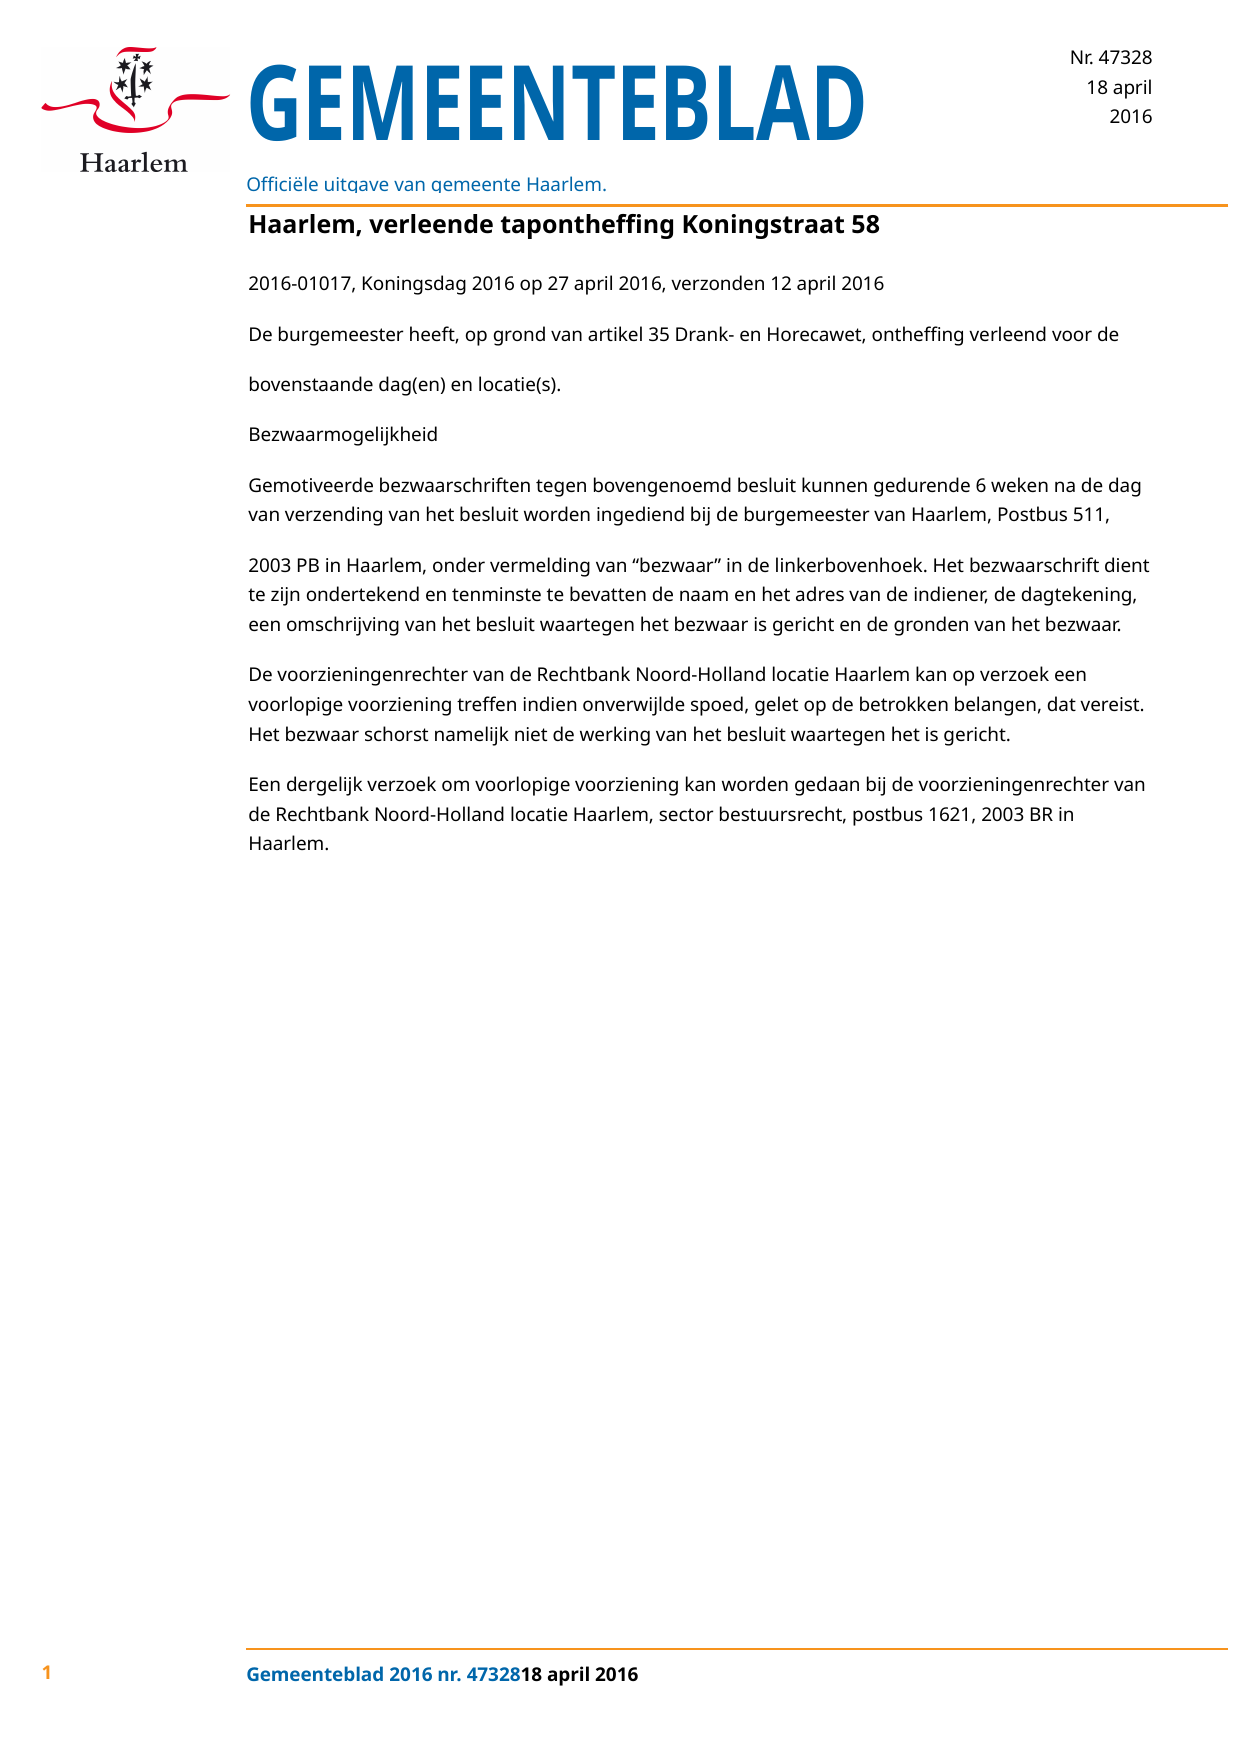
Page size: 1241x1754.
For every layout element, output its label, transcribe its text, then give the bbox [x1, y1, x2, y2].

text Haarlem, verleende tapontheffing Koningstraat 58 [248, 207, 1152, 241]
text De burgemeester heeft, op grond van artikel 35 Drank- en Horecawet, ontheffing verleend voor de [248, 321, 1152, 346]
picture [41, 47, 231, 172]
text Een dergelijk verzoek om voorlopige voorziening kan worden gedaan bij de voorzieningenrechter van de Rechtbank Noord-Holland locatie Haarlem, sector bestuursrecht, postbus 1621, 2003 BR in Haarlem. [248, 771, 1152, 856]
text Bezwaarmogelijkheid [248, 422, 1152, 447]
text bovenstaande dag(en) en locatie(s). [248, 371, 1152, 397]
text 2016-01017, Koningsdag 2016 op 27 april 2016, verzonden 12 april 2016 [248, 270, 1152, 296]
text De voorzieningenrechter van de Rechtbank Noord-Holland locatie Haarlem kan op verzoek een voorlopige voorziening treffen indien onverwijlde spoed, gelet op de betrokken belangen, dat vereist. Het bezwaar schorst namelijk niet de werking van het besluit waartegen het is gericht. [248, 662, 1152, 746]
text Gemotiveerde bezwaarschriften tegen bovengenoemd besluit kunnen gedurende 6 weken na de dag van verzending van het besluit worden ingediend bij de burgemeester van Haarlem, Postbus 511, [248, 472, 1152, 527]
text 2003 PB in Haarlem, onder vermelding van “bezwaar” in de linkerbovenhoek. Het bezwaarschrift dient te zijn ondertekend en tenminste te bevatten de naam en het adres van de indiener, de dagtekening, een omschrijving van het besluit waartegen het bezwaar is gericht en de gronden van het bezwaar. [248, 552, 1152, 637]
